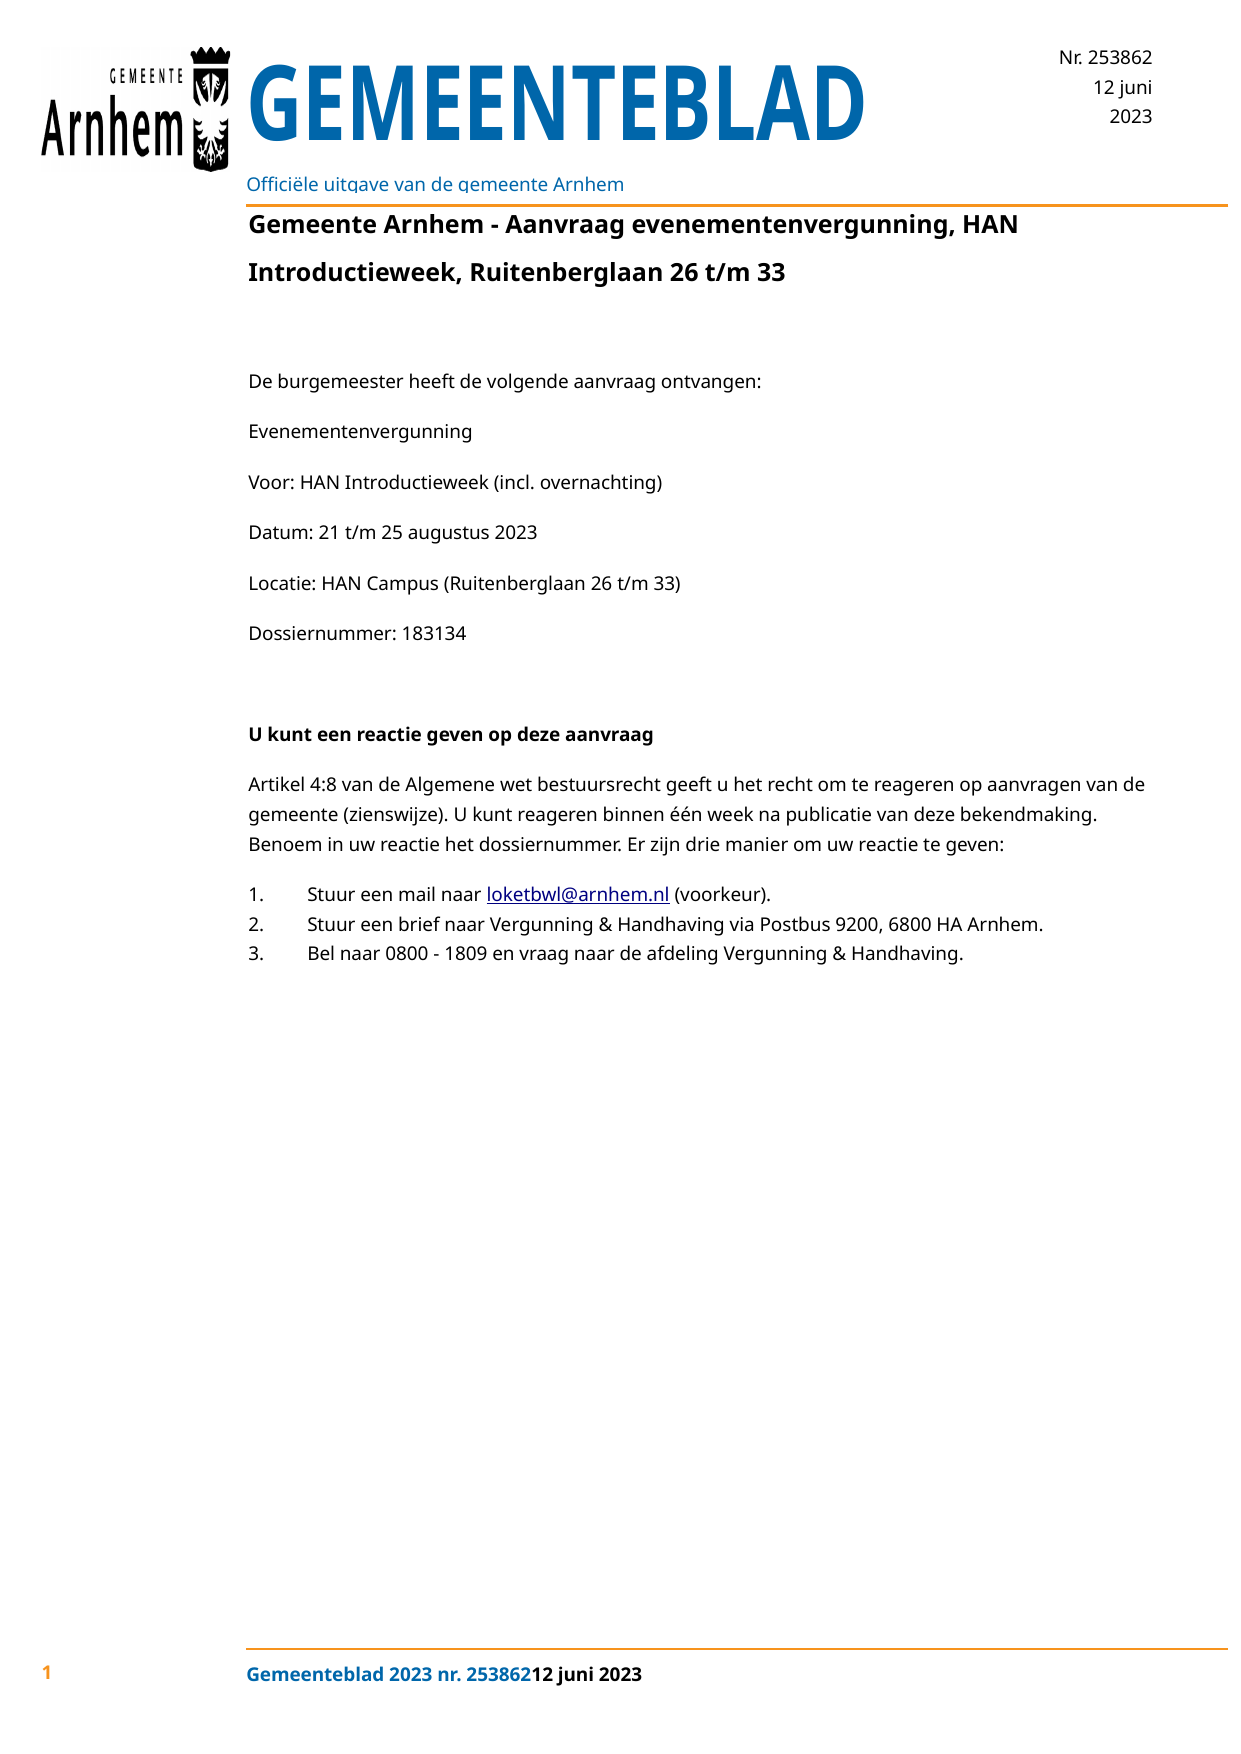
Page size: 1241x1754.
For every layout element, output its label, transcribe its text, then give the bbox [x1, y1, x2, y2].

text Evenementenvergunning [248, 419, 1152, 444]
text Datum: 21 t/m 25 augustus 2023 [248, 519, 1152, 545]
text De burgemeester heeft de volgende aanvraag ontvangen: [248, 368, 1152, 394]
text Gemeente Arnhem - Aanvraag evenementenvergunning, HAN Introductieweek, Ruitenberglaan 26 t/m 33 [248, 207, 1152, 288]
text Artikel 4:8 van de Algemene wet bestuursrecht geeft u het recht om te reageren op aanvragen van de gemeente (zienswijze). U kunt reageren binnen één week na publicatie van deze bekendmaking. Benoem in uw reactie het dossiernummer. Er zijn drie manier om uw reactie te geven: [248, 772, 1152, 857]
list Stuur een brief naar Vergunning & Handhaving via Postbus 9200, 6800 HA Arnhem. [248, 911, 1152, 937]
text U kunt een reactie geven op deze aanvraag [248, 721, 1152, 747]
text Locatie: HAN Campus (Ruitenberglaan 26 t/m 33) [248, 570, 1152, 596]
list Bel naar 0800 - 1809 en vraag naar de afdeling Vergunning & Handhaving. [248, 940, 1152, 966]
text Voor: HAN Introductieweek (incl. overnachting) [248, 469, 1152, 495]
text Dossiernummer: 183134 [248, 620, 1152, 646]
list Stuur een mail naar loketbwl@arnhem.nl (voorkeur). [248, 881, 1152, 907]
picture [41, 47, 231, 172]
